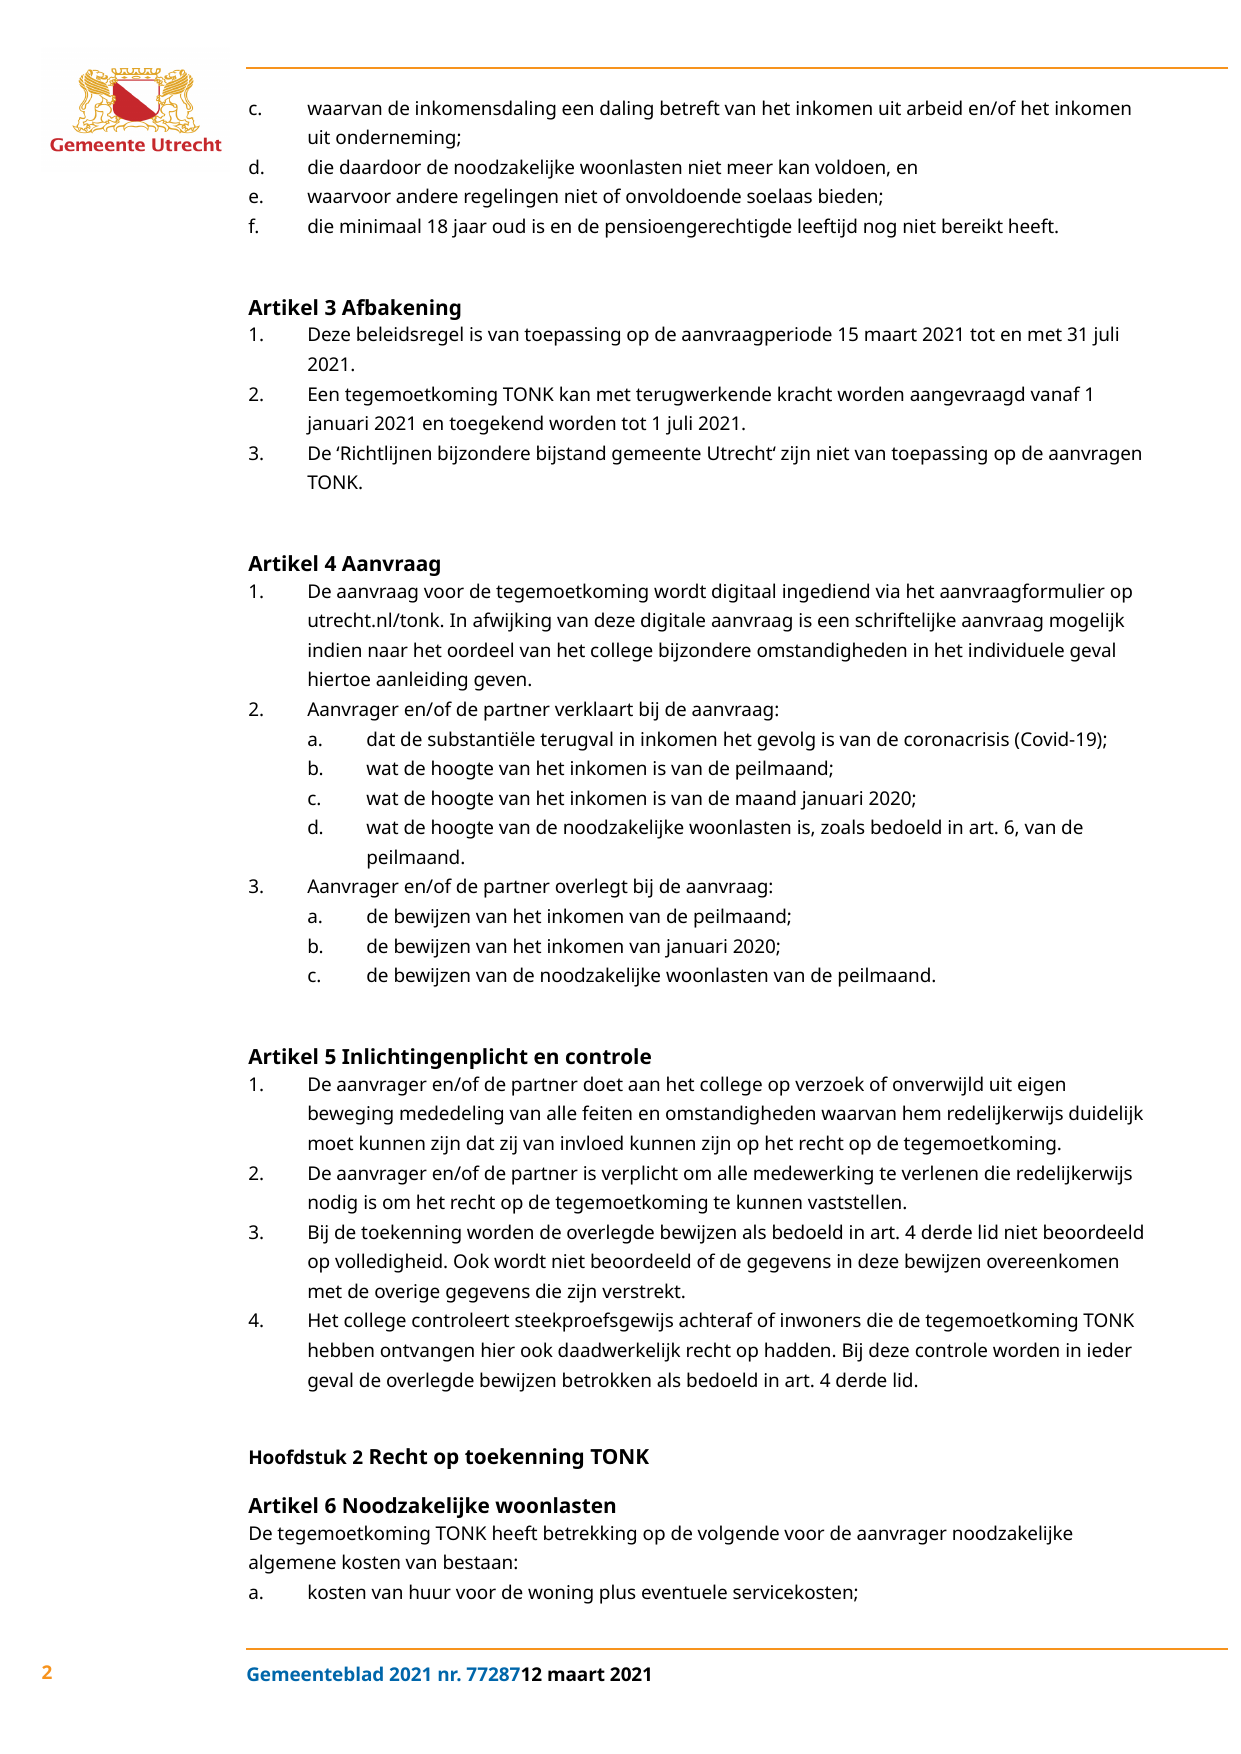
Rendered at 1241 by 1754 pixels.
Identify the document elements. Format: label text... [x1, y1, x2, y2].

picture [41, 47, 231, 172]
list waarvan de inkomensdaling een daling betreft van het inkomen uit arbeid en/of het inkomen uit onderneming; [248, 95, 1152, 150]
list Deze beleidsregel is van toepassing op de aanvraagperiode 15 maart 2021 tot en met 31 juli 2021. [248, 322, 1152, 377]
list Een tegemoetkoming TONK kan met terugwerkende kracht worden aangevraagd vanaf 1 januari 2021 en toegekend worden tot 1 juli 2021. [248, 381, 1152, 436]
list kosten van huur voor de woning plus eventuele servicekosten; [248, 1579, 1152, 1604]
list die minimaal 18 jaar oud is en de pensioengerechtigde leeftijd nog niet bereikt heeft. [248, 213, 1152, 239]
list waarvoor andere regelingen niet of onvoldoende soelaas bieden; [248, 183, 1152, 209]
text Artikel 6 Noodzakelijke woonlasten [248, 1491, 1152, 1520]
list wat de hoogte van het inkomen is van de peilmaand; [307, 755, 1152, 781]
list De aanvraag voor de tegemoetkoming wordt digitaal ingediend via het aanvraagformulier op utrecht.nl/tonk. In afwijking van deze digitale aanvraag is een schriftelijke aanvraag mogelijk indien naar het oordeel van het college bijzondere omstandigheden in het individuele geval hiertoe aanleiding geven. [248, 578, 1152, 692]
text Artikel 5 Inlichtingenplicht en controle [248, 1042, 1152, 1071]
list De aanvrager en/of de partner is verplicht om alle medewerking te verlenen die redelijkerwijs nodig is om het recht op de tegemoetkoming te kunnen vaststellen. [248, 1160, 1152, 1215]
list De aanvrager en/of de partner doet aan het college op verzoek of onverwijld uit eigen beweging mededeling van alle feiten en omstandigheden waarvan hem redelijkerwijs duidelijk moet kunnen zijn dat zij van invloed kunnen zijn op het recht op de tegemoetkoming. [248, 1071, 1152, 1156]
list Aanvrager en/of de partner verklaart bij de aanvraag: [248, 696, 1152, 722]
list Aanvrager en/of de partner overlegt bij de aanvraag: [248, 874, 1152, 899]
list de bewijzen van het inkomen van januari 2020; [307, 933, 1152, 959]
list Het college controleert steekproefsgewijs achteraf of inwoners die de tegemoetkoming TONK hebben ontvangen hier ook daadwerkelijk recht op hadden. Bij deze controle worden in ieder geval de overlegde bewijzen betrokken als bedoeld in art. 4 derde lid. [248, 1308, 1152, 1392]
text Artikel 4 Aanvraag [248, 549, 1152, 578]
list De ‘Richtlijnen bijzondere bijstand gemeente Utrecht‘ zijn niet van toepassing op de aanvragen TONK. [248, 440, 1152, 495]
text Hoofdstuk 2 Recht op toekenning TONK [248, 1442, 1152, 1470]
text De tegemoetkoming TONK heeft betrekking op de volgende voor de aanvrager noodzakelijke algemene kosten van bestaan: [248, 1520, 1152, 1575]
list wat de hoogte van het inkomen is van de maand januari 2020; [307, 785, 1152, 811]
list die daardoor de noodzakelijke woonlasten niet meer kan voldoen, en [248, 154, 1152, 180]
text Artikel 3 Afbakening [248, 293, 1152, 322]
list de bewijzen van het inkomen van de peilmaand; [307, 903, 1152, 929]
list dat de substantiële terugval in inkomen het gevolg is van de coronacrisis (Covid-19); [307, 726, 1152, 752]
list wat de hoogte van de noodzakelijke woonlasten is, zoals bedoeld in art. 6, van de peilmaand. [307, 814, 1152, 870]
list de bewijzen van de noodzakelijke woonlasten van de peilmaand. [307, 962, 1152, 988]
list Bij de toekenning worden de overlegde bewijzen als bedoeld in art. 4 derde lid niet beoordeeld op volledigheid. Ook wordt niet beoordeeld of de gegevens in deze bewijzen overeenkomen met de overige gegevens die zijn verstrekt. [248, 1219, 1152, 1304]
